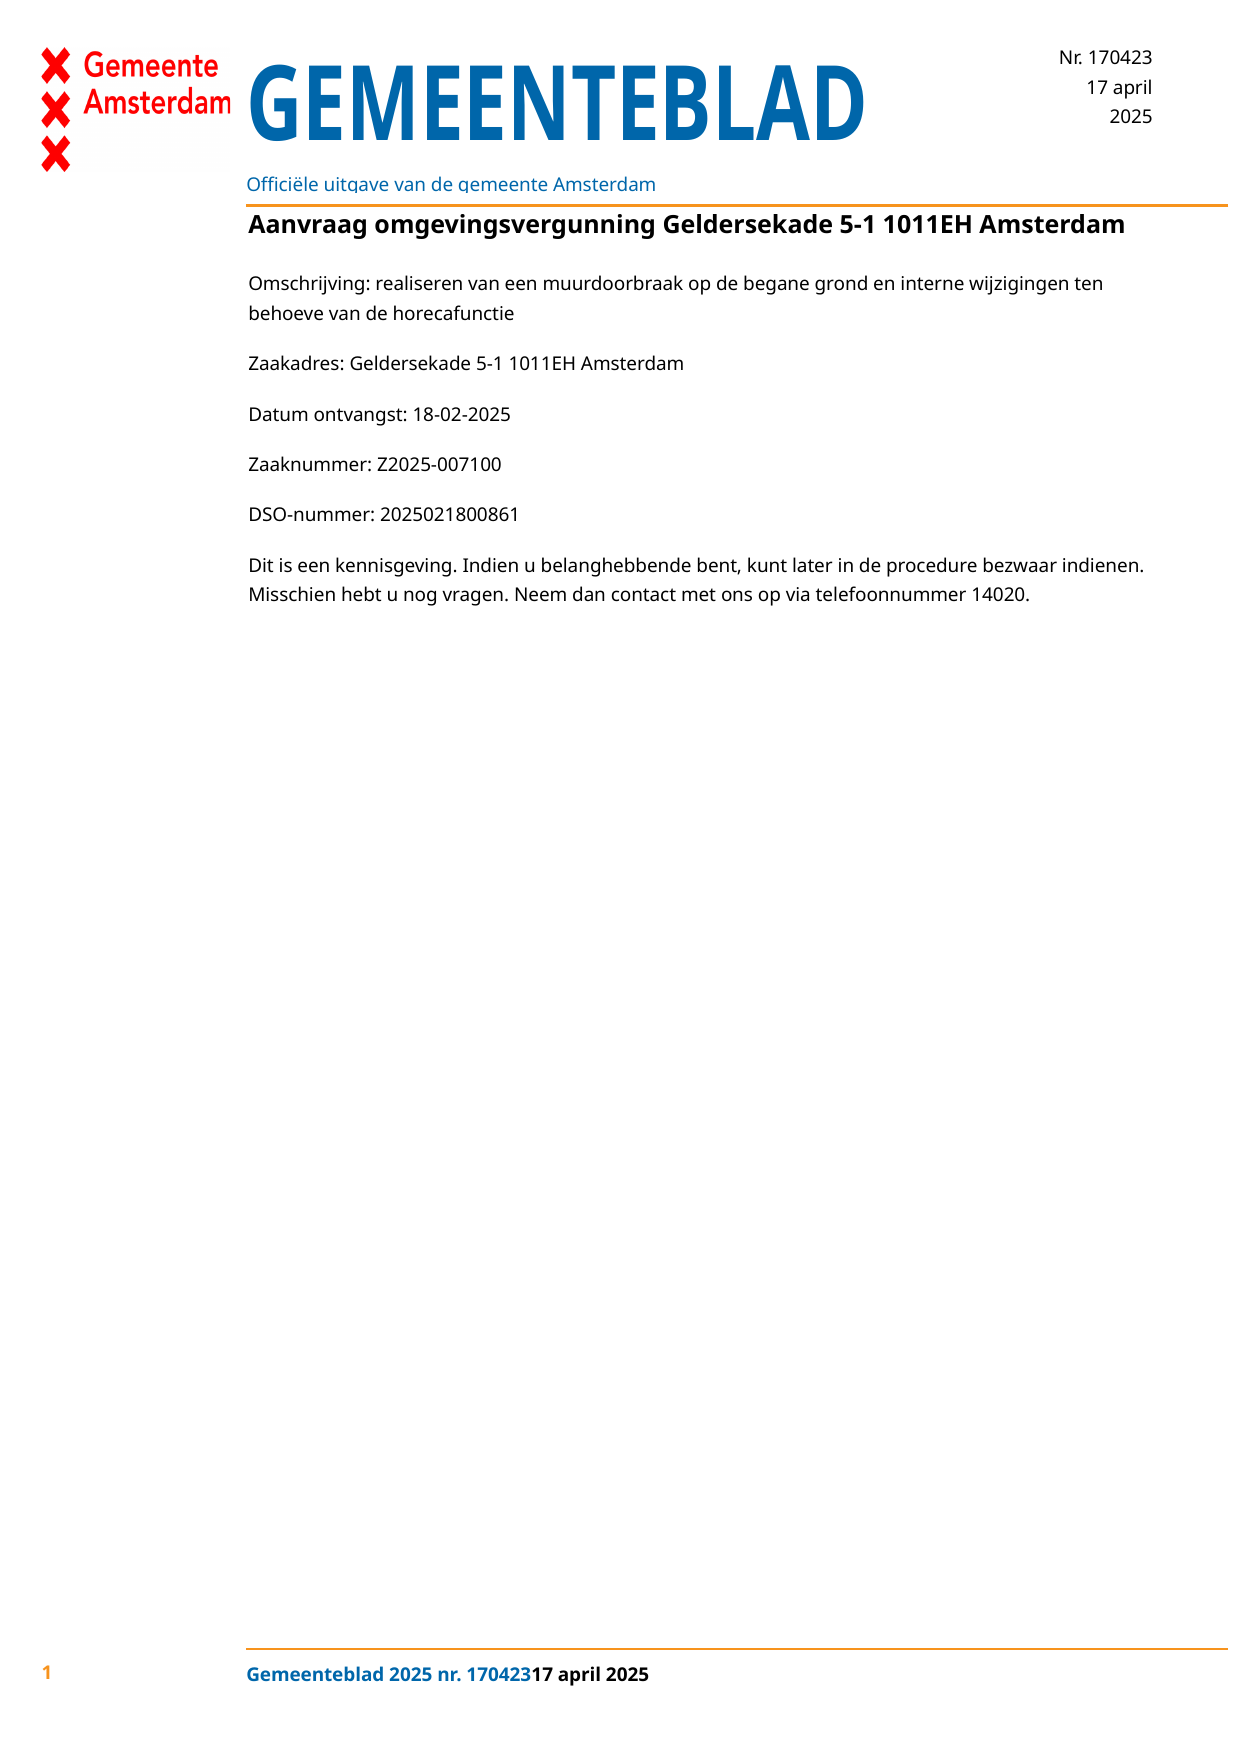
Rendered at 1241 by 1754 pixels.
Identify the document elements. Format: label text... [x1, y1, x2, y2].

text Aanvraag omgevingsvergunning Geldersekade 5-1 1011EH Amsterdam [248, 207, 1152, 241]
text Zaakadres: Geldersekade 5-1 1011EH Amsterdam [248, 350, 1152, 376]
text Datum ontvangst: 18-02-2025 [248, 401, 1152, 426]
text DSO-nummer: 2025021800861 [248, 502, 1152, 527]
text Omschrijving: realiseren van een muurdoorbraak op de begane grond en interne wijzigingen ten behoeve van de horecafunctie [248, 270, 1152, 326]
picture [41, 47, 231, 172]
text Dit is een kennisgeving. Indien u belanghebbende bent, kunt later in de procedure bezwaar indienen. Misschien hebt u nog vragen. Neem dan contact met ons op via telefoonnummer 14020. [248, 552, 1152, 607]
text Zaaknummer: Z2025-007100 [248, 451, 1152, 477]
